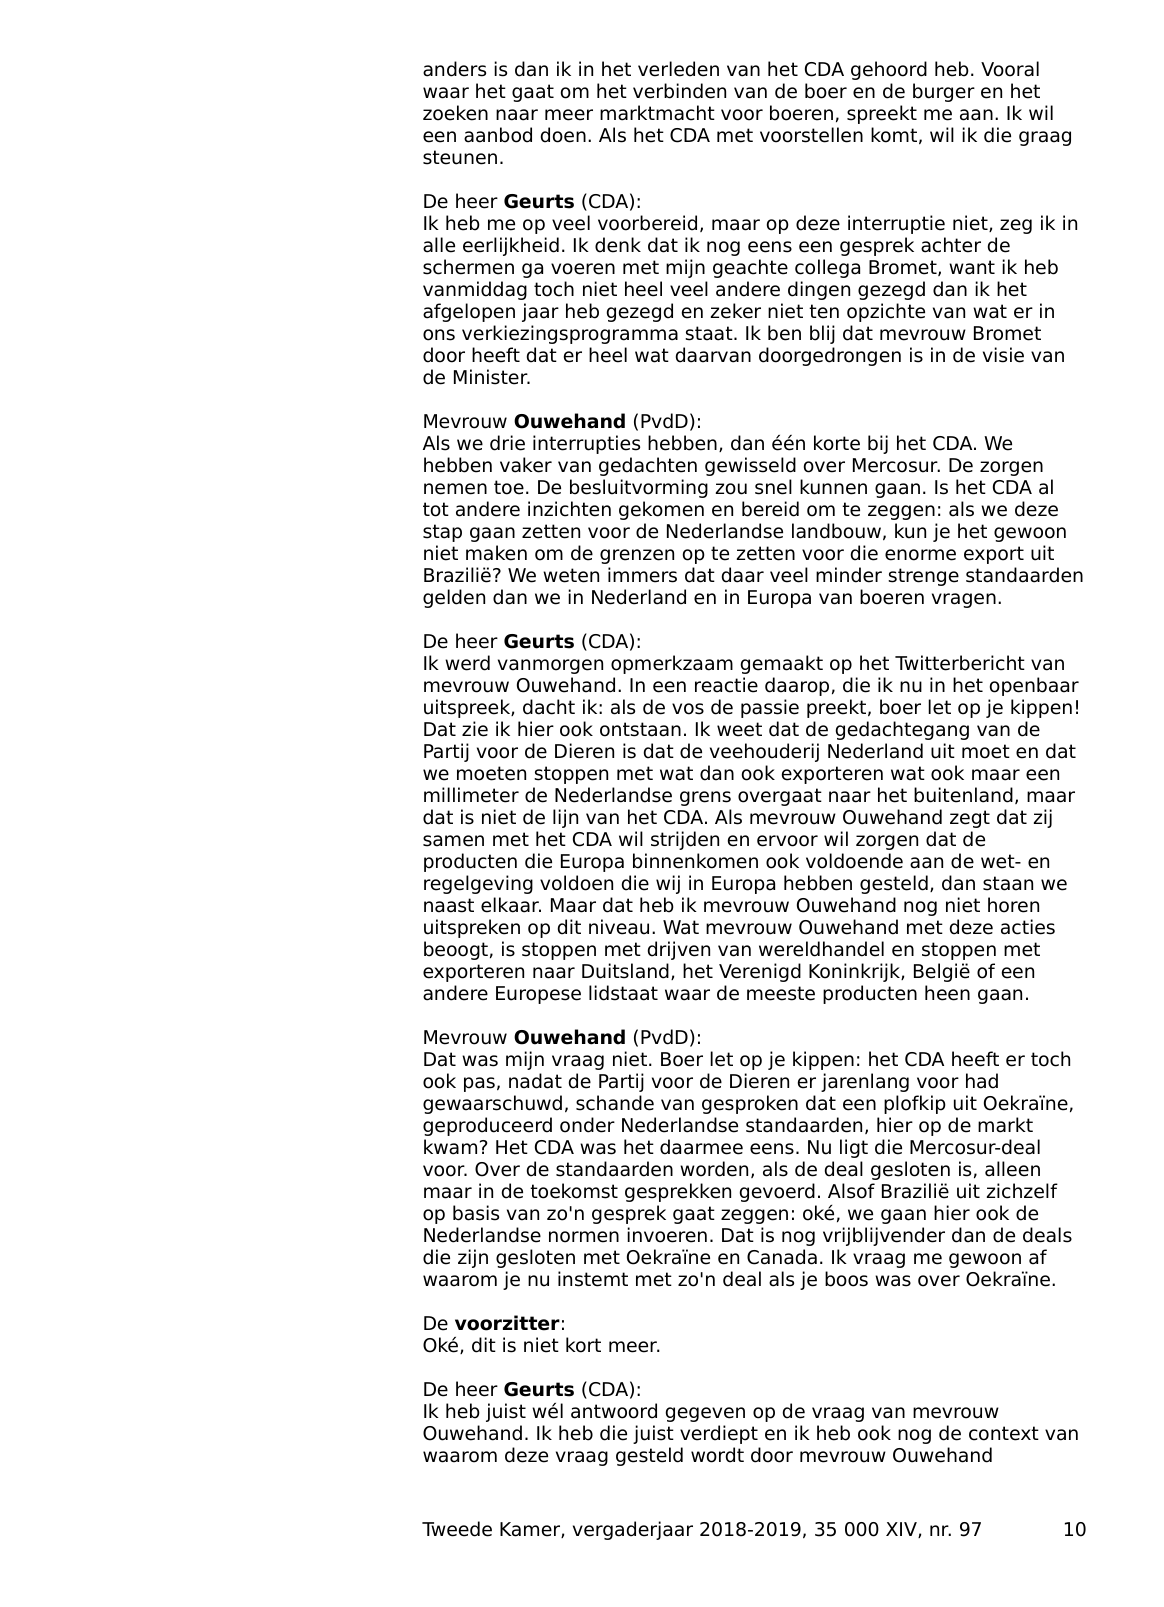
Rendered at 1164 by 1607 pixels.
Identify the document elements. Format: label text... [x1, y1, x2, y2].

text anders is dan ik in het verleden van het CDA gehoord heb. Vooral waar het gaat om het verbinden van de boer en de burger en het zoeken naar meer marktmacht voor boeren, spreekt me aan. Ik wil een aanbod doen. Als het CDA met voorstellen komt, wil ik die graag steunen. [422, 59, 1087, 169]
text Mevrouw Ouwehand (PvdD): [422, 1027, 1087, 1049]
text Ik heb me op veel voorbereid, maar op deze interruptie niet, zeg ik in alle eerlijkheid. Ik denk dat ik nog eens een gesprek achter de schermen ga voeren met mijn geachte collega Bromet, want ik heb vanmiddag toch niet heel veel andere dingen gezegd dan ik het afgelopen jaar heb gezegd en zeker niet ten opzichte van wat er in ons verkiezingsprogramma staat. Ik ben blij dat mevrouw Bromet door heeft dat er heel wat daarvan doorgedrongen is in de visie van de Minister. [422, 213, 1087, 389]
text De heer Geurts (CDA): [422, 1379, 1087, 1401]
text Mevrouw Ouwehand (PvdD): [422, 411, 1087, 433]
text Ik heb juist wél antwoord gegeven op de vraag van mevrouw Ouwehand. Ik heb die juist verdiept en ik heb ook nog de context van waarom deze vraag gesteld wordt door mevrouw Ouwehand [422, 1401, 1087, 1467]
text De voorzitter: [422, 1313, 1087, 1335]
text Oké, dit is niet kort meer. [422, 1335, 1087, 1357]
text Dat was mijn vraag niet. Boer let op je kippen: het CDA heeft er toch ook pas, nadat de Partij voor de Dieren er jarenlang voor had gewaarschuwd, schande van gesproken dat een plofkip uit Oekraïne, geproduceerd onder Nederlandse standaarden, hier op de markt kwam? Het CDA was het daarmee eens. Nu ligt die Mercosur-deal voor. Over de standaarden worden, als de deal gesloten is, alleen maar in de toekomst gesprekken gevoerd. Alsof Brazilië uit zichzelf op basis van zo'n gesprek gaat zeggen: oké, we gaan hier ook de Nederlandse normen invoeren. Dat is nog vrijblijvender dan de deals die zijn gesloten met Oekraïne en Canada. Ik vraag me gewoon af waarom je nu instemt met zo'n deal als je boos was over Oekraïne. [422, 1049, 1087, 1291]
text De heer Geurts (CDA): [422, 191, 1087, 213]
text De heer Geurts (CDA): [422, 631, 1087, 653]
text Ik werd vanmorgen opmerkzaam gemaakt op het Twitterbericht van mevrouw Ouwehand. In een reactie daarop, die ik nu in het openbaar uitspreek, dacht ik: als de vos de passie preekt, boer let op je kippen! Dat zie ik hier ook ontstaan. Ik weet dat de gedachtegang van de Partij voor de Dieren is dat de veehouderij Nederland uit moet en dat we moeten stoppen met wat dan ook exporteren wat ook maar een millimeter de Nederlandse grens overgaat naar het buitenland, maar dat is niet de lijn van het CDA. Als mevrouw Ouwehand zegt dat zij samen met het CDA wil strijden en ervoor wil zorgen dat de producten die Europa binnenkomen ook voldoende aan de wet- en regelgeving voldoen die wij in Europa hebben gesteld, dan staan we naast elkaar. Maar dat heb ik mevrouw Ouwehand nog niet horen uitspreken op dit niveau. Wat mevrouw Ouwehand met deze acties beoogt, is stoppen met drijven van wereldhandel en stoppen met exporteren naar Duitsland, het Verenigd Koninkrijk, België of een andere Europese lidstaat waar de meeste producten heen gaan. [422, 653, 1087, 1005]
text Als we drie interrupties hebben, dan één korte bij het CDA. We hebben vaker van gedachten gewisseld over Mercosur. De zorgen nemen toe. De besluitvorming zou snel kunnen gaan. Is het CDA al tot andere inzichten gekomen en bereid om te zeggen: als we deze stap gaan zetten voor de Nederlandse landbouw, kun je het gewoon niet maken om de grenzen op te zetten voor die enorme export uit Brazilië? We weten immers dat daar veel minder strenge standaarden gelden dan we in Nederland en in Europa van boeren vragen. [422, 433, 1087, 609]
